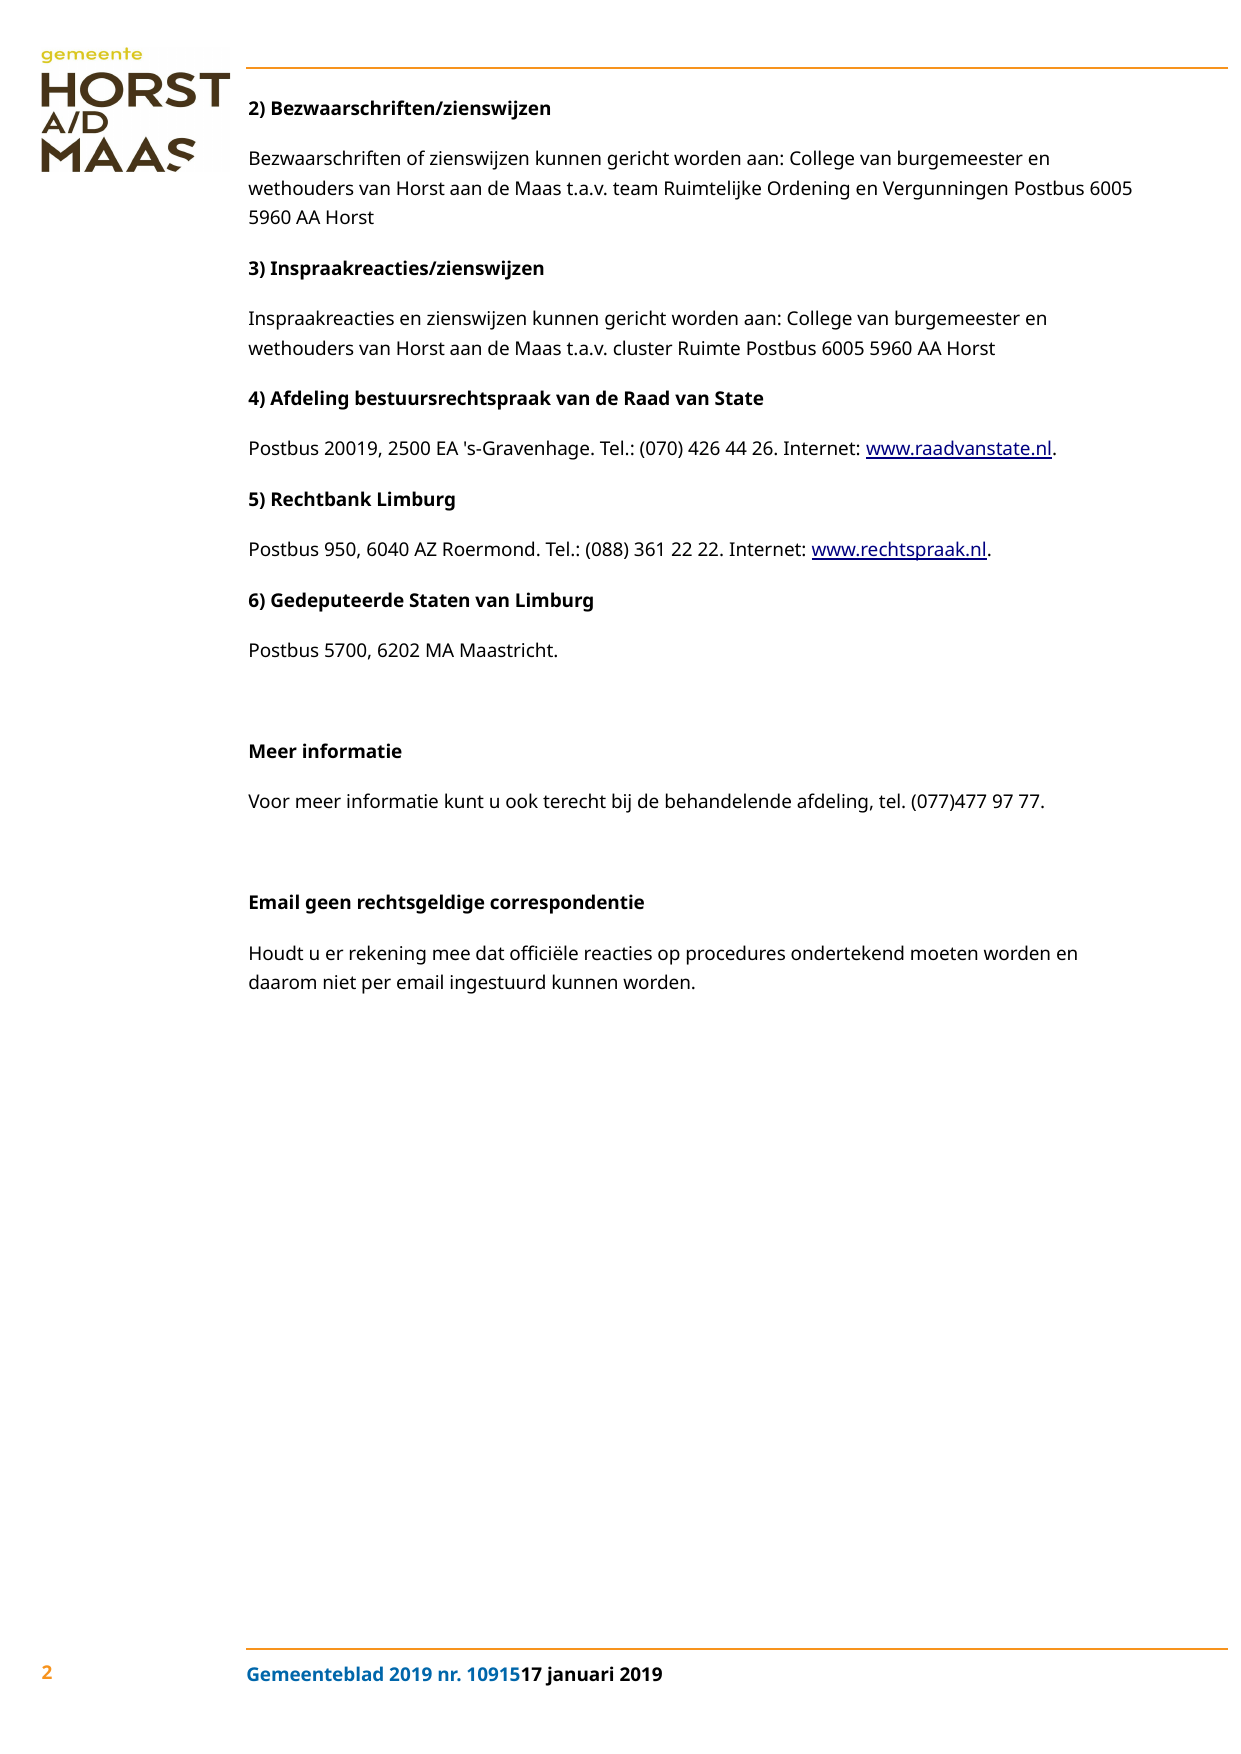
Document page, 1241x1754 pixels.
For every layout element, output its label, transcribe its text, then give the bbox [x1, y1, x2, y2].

text Inspraakreacties en zienswijzen kunnen gericht worden aan: College van burgemeester en wethouders van Horst aan de Maas t.a.v. cluster Ruimte Postbus 6005 5960 AA Horst [248, 305, 1152, 361]
text Postbus 20019, 2500 EA 's-Gravenhage. Tel.: (070) 426 44 26. Internet: www.raadvanstate.nl. [248, 436, 1152, 461]
text 4) Afdeling bestuursrechtspraak van de Raad van State [248, 385, 1152, 411]
text Email geen rechtsgeldige correspondentie [248, 889, 1152, 915]
text 6) Gedeputeerde Staten van Limburg [248, 587, 1152, 613]
text 3) Inspraakreacties/zienswijzen [248, 255, 1152, 281]
text Postbus 950, 6040 AZ Roermond. Tel.: (088) 361 22 22. Internet: www.rechtspraak.nl. [248, 536, 1152, 562]
text 2) Bezwaarschriften/zienswijzen [248, 95, 1152, 121]
text Houdt u er rekening mee dat officiële reacties op procedures ondertekend moeten worden en daarom niet per email ingestuurd kunnen worden. [248, 940, 1152, 995]
text Voor meer informatie kunt u ook terecht bij de behandelende afdeling, tel. (077)477 97 77. [248, 788, 1152, 814]
text 5) Rechtbank Limburg [248, 486, 1152, 512]
text Postbus 5700, 6202 MA Maastricht. [248, 637, 1152, 663]
picture [41, 47, 231, 172]
text Bezwaarschriften of zienswijzen kunnen gericht worden aan: College van burgemeester en wethouders van Horst aan de Maas t.a.v. team Ruimtelijke Ordening en Vergunningen Postbus 6005 5960 AA Horst [248, 145, 1152, 230]
text Meer informatie [248, 738, 1152, 764]
